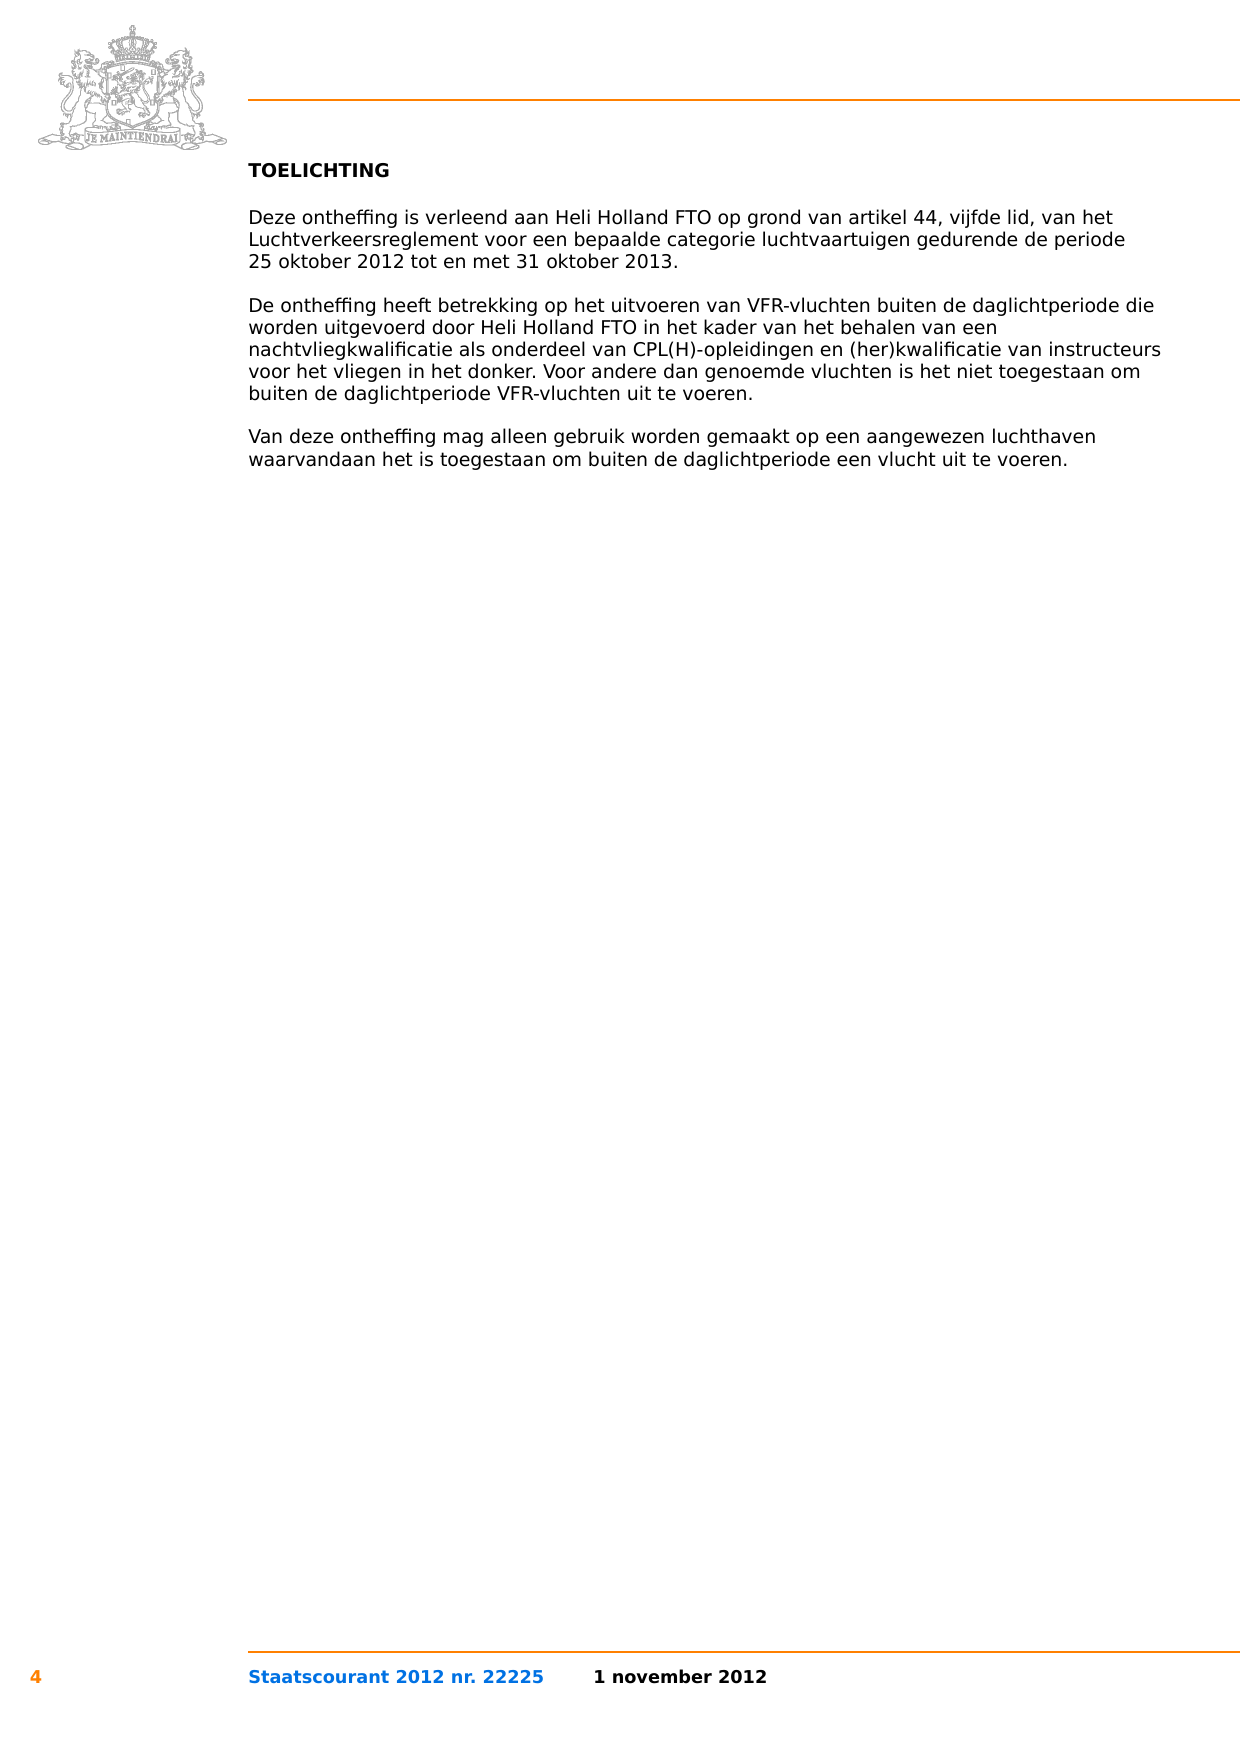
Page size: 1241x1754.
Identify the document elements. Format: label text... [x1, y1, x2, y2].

text Van deze ontheffing mag alleen gebruik worden gemaakt op een aangewezen luchthaven waarvandaan het is toegestaan om buiten de daglichtperiode een vlucht uit te voeren. [248, 426, 1163, 470]
text De ontheffing heeft betrekking op het uitvoeren van VFR-vluchten buiten de daglichtperiode die worden uitgevoerd door Heli Holland FTO in het kader van het behalen van een nachtvliegkwalificatie als onderdeel van CPL(H)-opleidingen en (her)kwalificatie van instructeurs voor het vliegen in het donker. Voor andere dan genoemde vluchten is het niet toegestaan om buiten de daglichtperiode VFR-vluchten uit te voeren. [248, 295, 1163, 404]
text Deze ontheffing is verleend aan Heli Holland FTO op grond van artikel 44, vijfde lid, van het Luchtverkeersreglement voor een bepaalde categorie luchtvaartuigen gedurende de periode 25 oktober 2012 tot en met 31 oktober 2013. [248, 207, 1163, 273]
picture [38, 25, 227, 150]
subtitle TOELICHTING [248, 160, 1163, 182]
